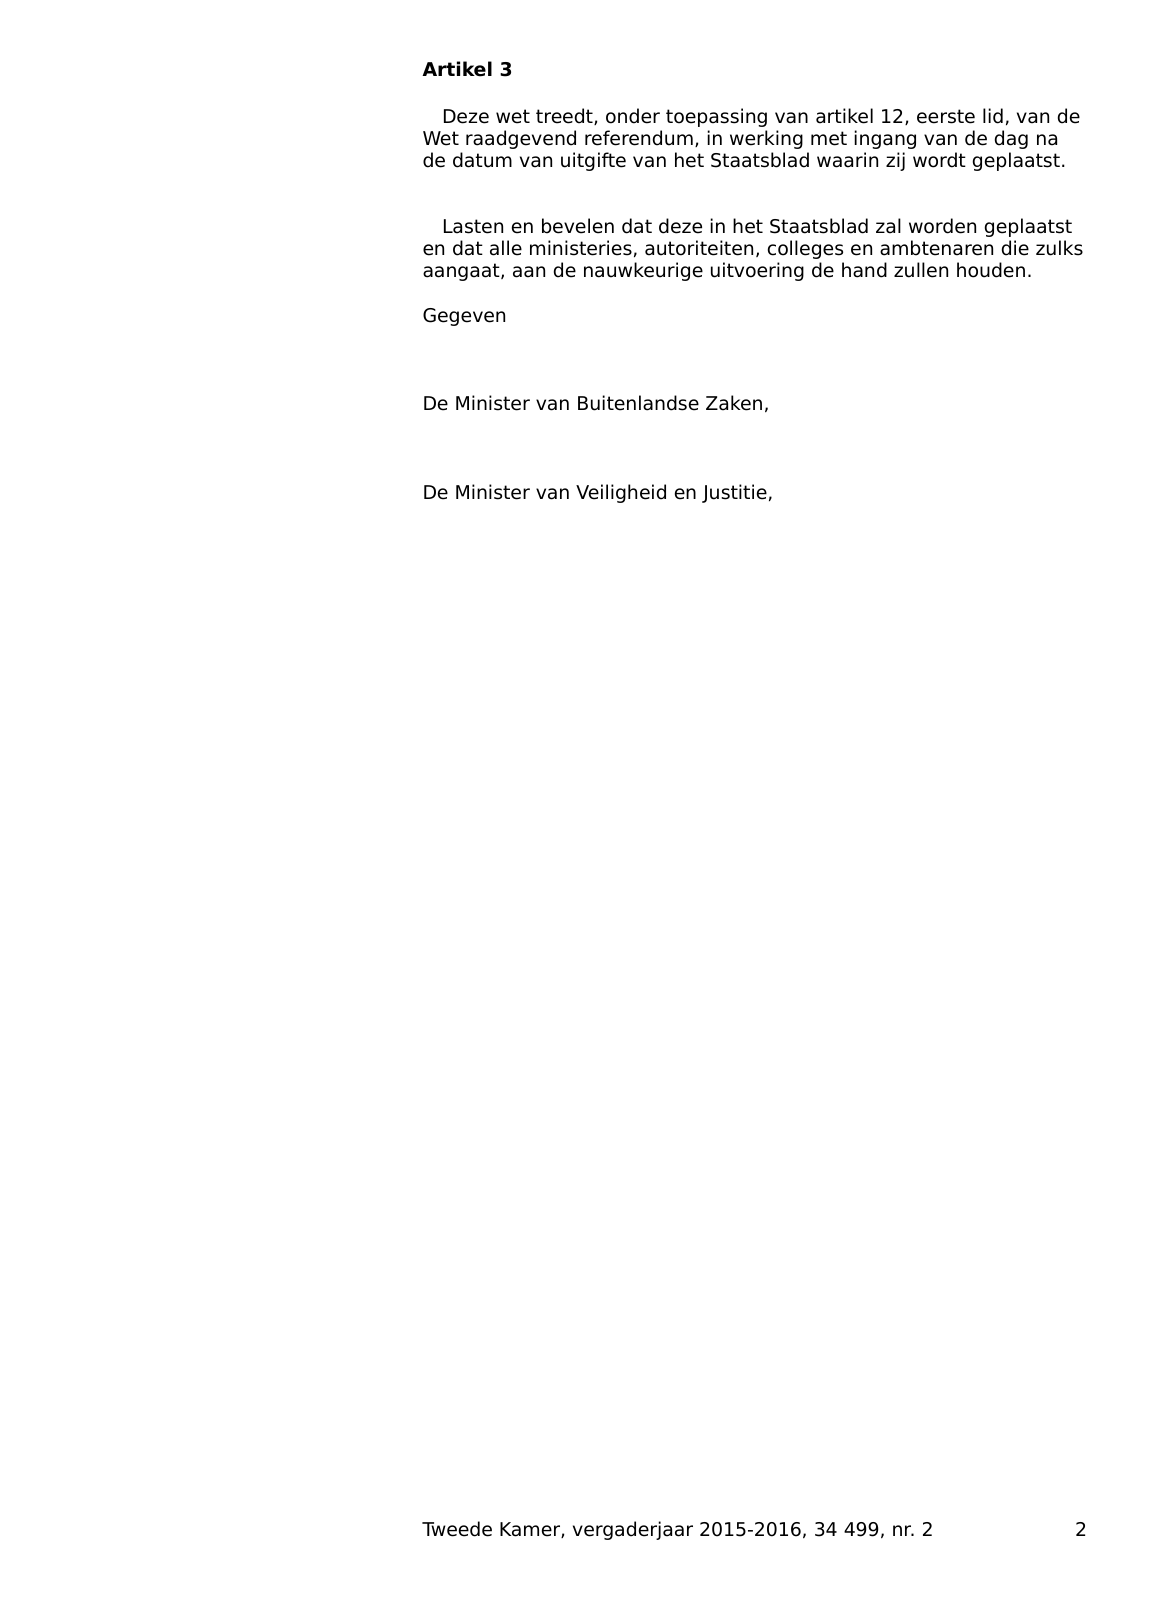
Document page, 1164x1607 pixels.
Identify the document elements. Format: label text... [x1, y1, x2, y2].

subtitle Artikel 3 [422, 59, 1087, 81]
text Deze wet treedt, onder toepassing van artikel 12, eerste lid, van de Wet raadgevend referendum, in werking met ingang van de dag na de datum van uitgifte van het Staatsblad waarin zij wordt geplaatst. [422, 106, 1087, 172]
text De Minister van Buitenlandse Zaken, [422, 393, 1087, 415]
text Gegeven [422, 304, 1087, 326]
text Lasten en bevelen dat deze in het Staatsblad zal worden geplaatst en dat alle ministeries, autoriteiten, colleges en ambtenaren die zulks aangaat, aan de nauwkeurige uitvoering de hand zullen houden. [422, 216, 1087, 282]
text De Minister van Veiligheid en Justitie, [422, 482, 1087, 503]
